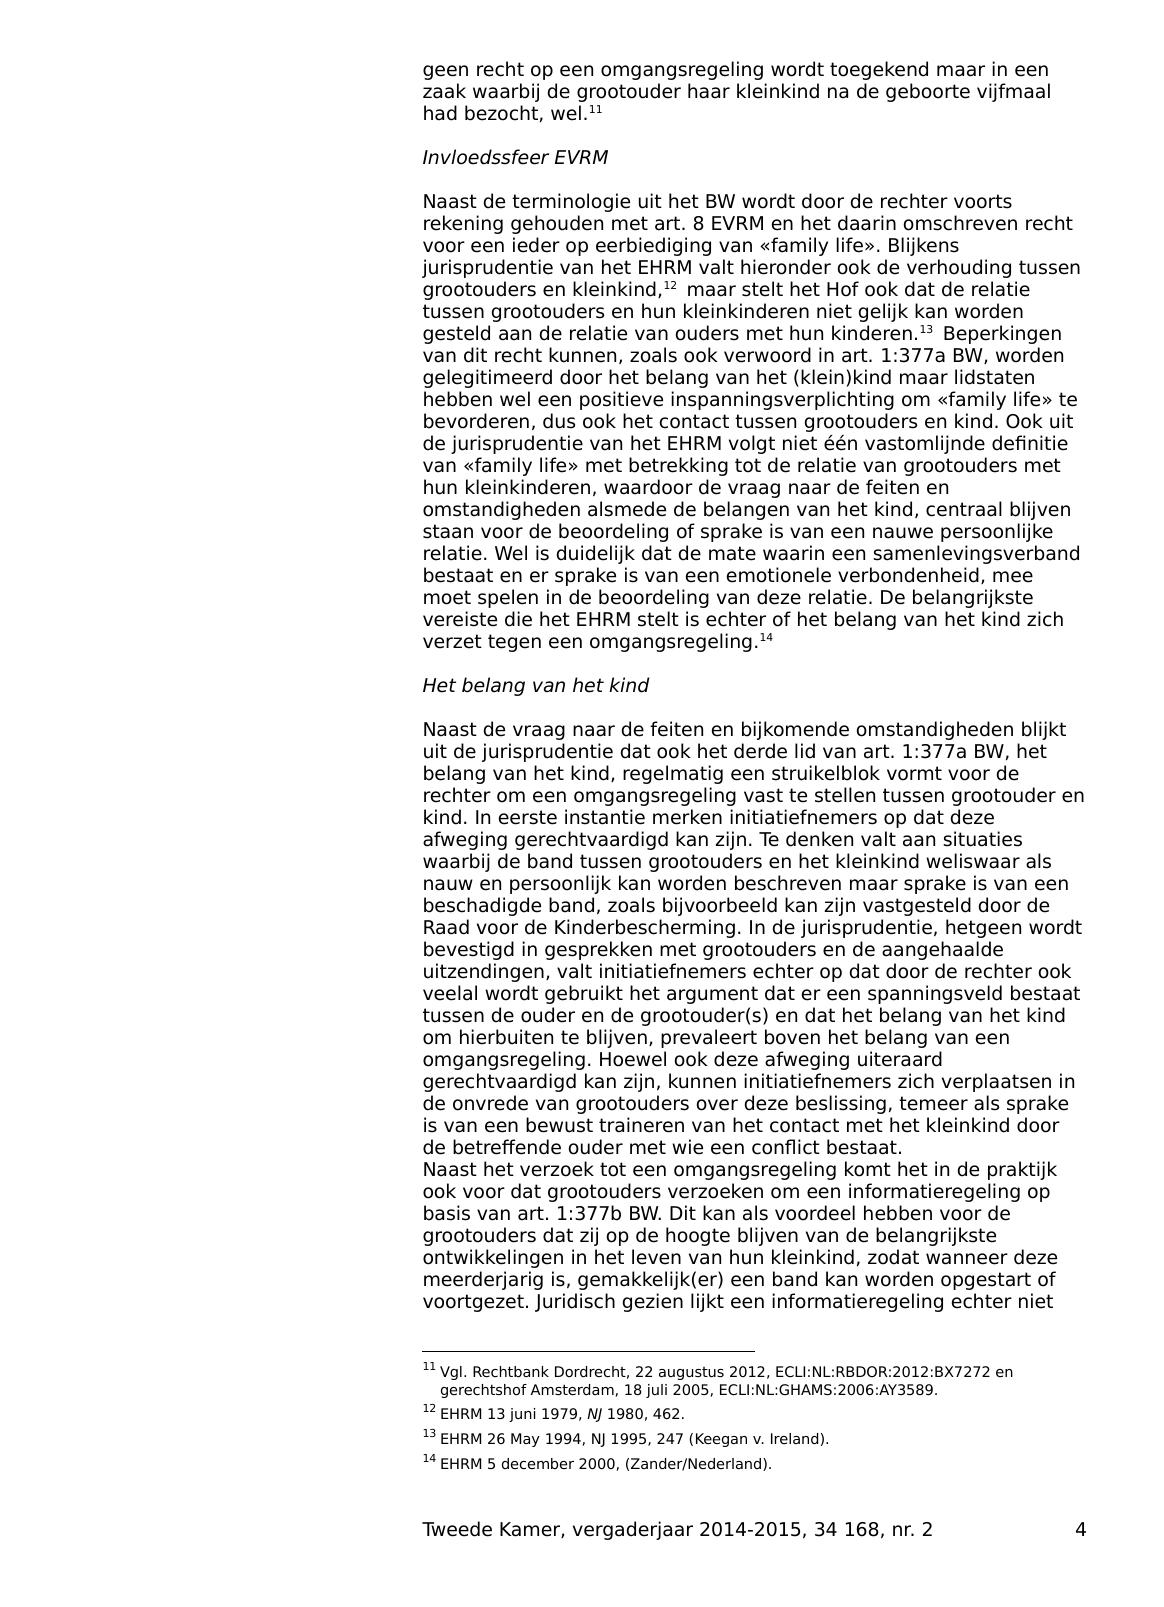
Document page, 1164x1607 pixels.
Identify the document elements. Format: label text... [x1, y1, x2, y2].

text Naast het verzoek tot een omgangsregeling komt het in de praktijk ook voor dat grootouders verzoeken om een informatieregeling op basis van art. 1:377b BW. Dit kan als voordeel hebben voor de grootouders dat zij op de hoogte blijven van de belangrijkste ontwikkelingen in het leven van hun kleinkind, zodat wanneer deze meerderjarig is, gemakkelijk(er) een band kan worden opgestart of voortgezet. Juridisch gezien lijkt een informatieregeling echter niet [422, 1159, 1087, 1313]
text Naast de terminologie uit het BW wordt door de rechter voorts rekening gehouden met art. 8 EVRM en het daarin omschreven recht voor een ieder op eerbiediging van «family life». Blijkens jurisprudentie van het EHRM valt hieronder ook de verhouding tussen grootouders en kleinkind, maar stelt het Hof ook dat de relatie tussen grootouders en hun kleinkinderen niet gelijk kan worden gesteld aan de relatie van ouders met hun kinderen. Beperkingen van dit recht kunnen, zoals ook verwoord in art. 1:377a BW, worden gelegitimeerd door het belang van het (klein)kind maar lidstaten hebben wel een positieve inspanningsverplichting om «family life» te bevorderen, dus ook het contact tussen grootouders en kind. Ook uit de jurisprudentie van het EHRM volgt niet één vastomlijnde definitie van «family life» met betrekking tot de relatie van grootouders met hun kleinkinderen, waardoor de vraag naar de feiten en omstandigheden alsmede de belangen van het kind, centraal blijven staan voor de beoordeling of sprake is van een nauwe persoonlijke relatie. Wel is duidelijk dat de mate waarin een samenlevingsverband bestaat en er sprake is van een emotionele verbondenheid, mee moet spelen in de beoordeling van deze relatie. De belangrijkste vereiste die het EHRM stelt is echter of het belang van het kind zich verzet tegen een omgangsregeling. [422, 191, 1087, 653]
subtitle Invloedssfeer EVRM [422, 147, 1087, 169]
subtitle Het belang van het kind [422, 675, 1087, 697]
text EHRM 13 juni 1979, NJ 1980, 462. [422, 1402, 1087, 1424]
text EHRM 5 december 2000, (Zander/Nederland). [422, 1452, 1087, 1474]
text Vgl. Rechtbank Dordrecht, 22 augustus 2012, ECLI:NL:RBDOR:2012:BX7272 en gerechtshof Amsterdam, 18 juli 2005, ECLI:NL:GHAMS:2006:AY3589. [422, 1360, 1087, 1399]
text Naast de vraag naar de feiten en bijkomende omstandigheden blijkt uit de jurisprudentie dat ook het derde lid van art. 1:377a BW, het belang van het kind, regelmatig een struikelblok vormt voor de rechter om een omgangsregeling vast te stellen tussen grootouder en kind. In eerste instantie merken initiatiefnemers op dat deze afweging gerechtvaardigd kan zijn. Te denken valt aan situaties waarbij de band tussen grootouders en het kleinkind weliswaar als nauw en persoonlijk kan worden beschreven maar sprake is van een beschadigde band, zoals bijvoorbeeld kan zijn vastgesteld door de Raad voor de Kinderbescherming. In de jurisprudentie, hetgeen wordt bevestigd in gesprekken met grootouders en de aangehaalde uitzendingen, valt initiatiefnemers echter op dat door de rechter ook veelal wordt gebruikt het argument dat er een spanningsveld bestaat tussen de ouder en de grootouder(s) en dat het belang van het kind om hierbuiten te blijven, prevaleert boven het belang van een omgangsregeling. Hoewel ook deze afweging uiteraard gerechtvaardigd kan zijn, kunnen initiatiefnemers zich verplaatsen in de onvrede van grootouders over deze beslissing, temeer als sprake is van een bewust traineren van het contact met het kleinkind door de betreffende ouder met wie een conflict bestaat. [422, 719, 1087, 1159]
text geen recht op een omgangsregeling wordt toegekend maar in een zaak waarbij de grootouder haar kleinkind na de geboorte vijfmaal had bezocht, wel. [422, 59, 1087, 125]
text EHRM 26 May 1994, NJ 1995, 247 (Keegan v. Ireland). [422, 1427, 1087, 1449]
